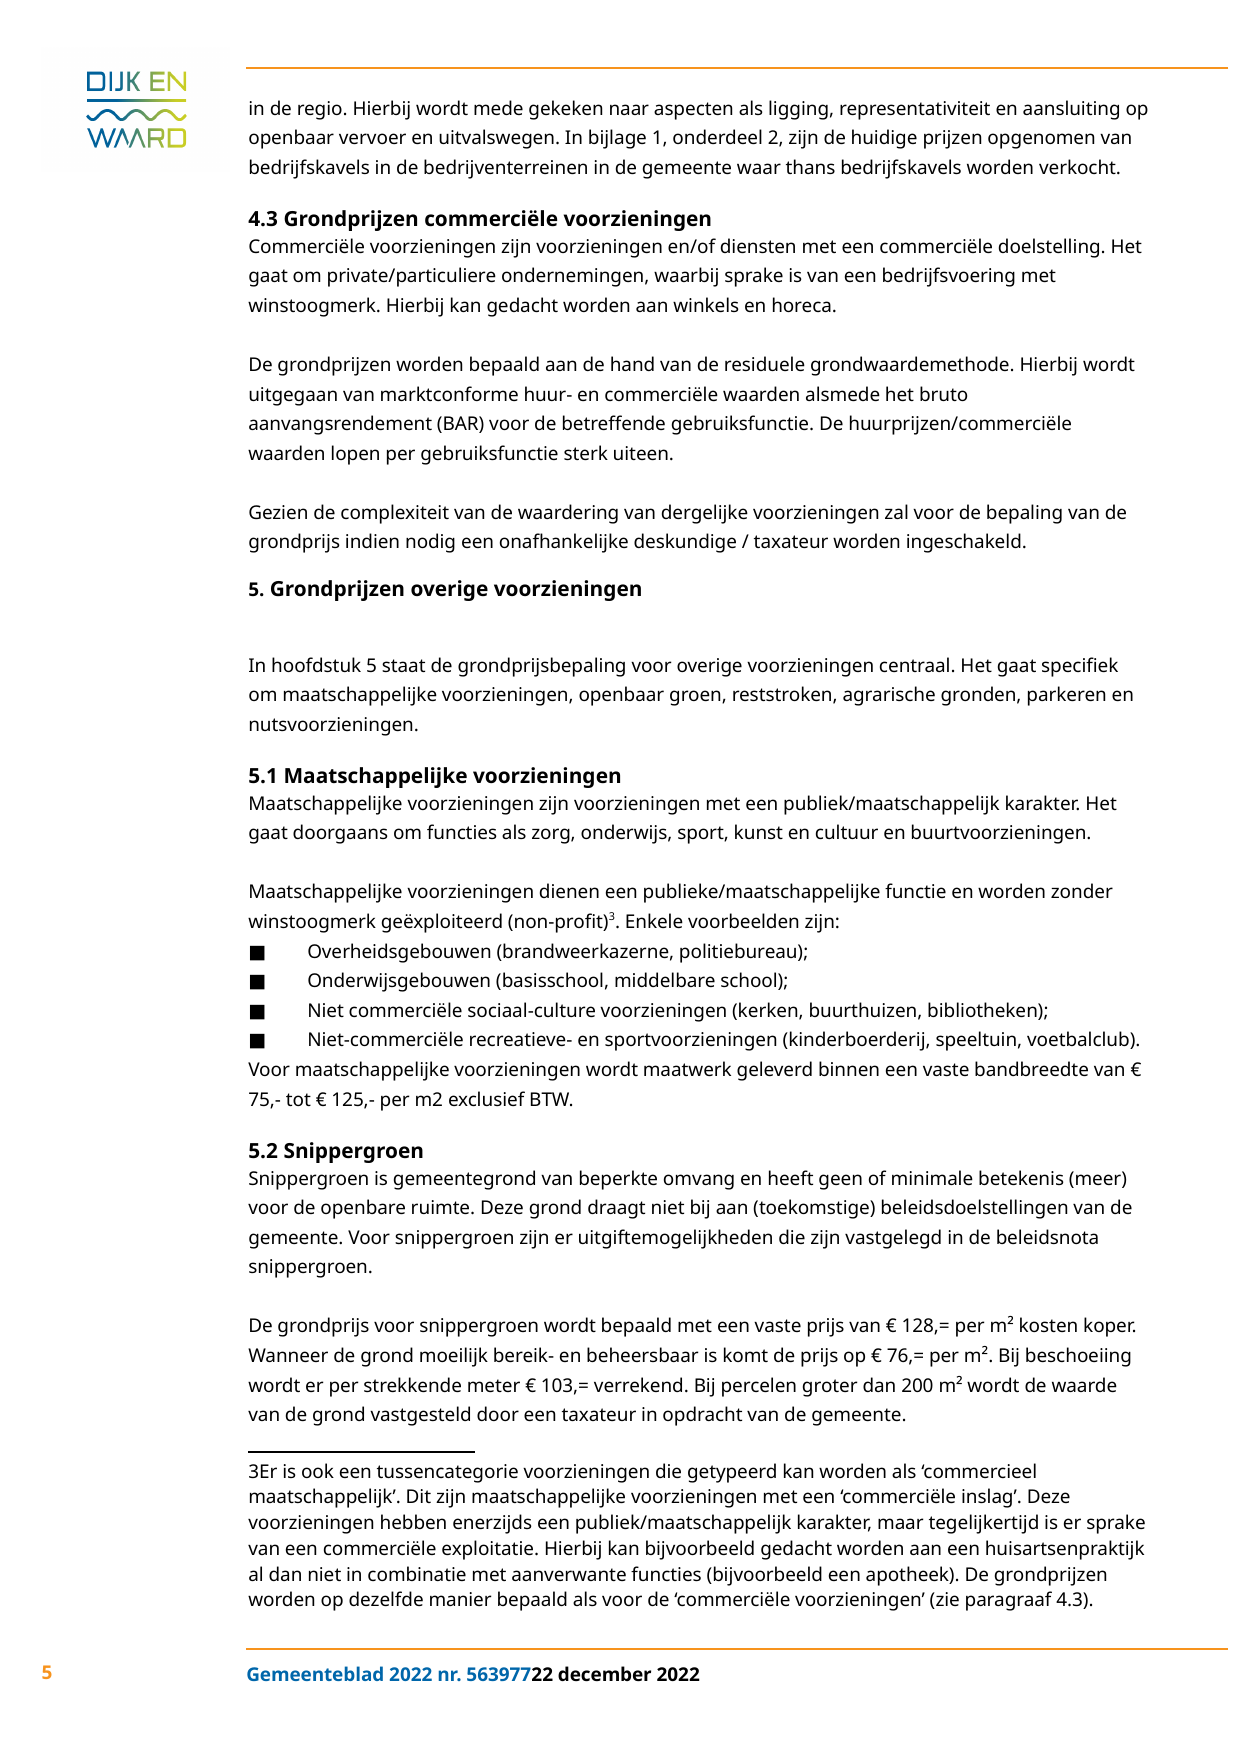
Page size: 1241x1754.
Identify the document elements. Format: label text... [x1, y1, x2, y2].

text 4.3 Grondprijzen commerciële voorzieningen [248, 204, 1152, 233]
text 5. Grondprijzen overige voorzieningen [248, 574, 1152, 603]
list Niet-commerciële recreatieve- en sportvoorzieningen (kinderboerderij, speeltuin, voetbalclub). [248, 1027, 1152, 1052]
text 5.2 Snippergroen [248, 1136, 1152, 1165]
list Overheidsgebouwen (brandweerkazerne, politiebureau); [248, 938, 1152, 964]
picture [41, 47, 231, 172]
text Maatschappelijke voorzieningen zijn voorzieningen met een publiek/maatschappelijk karakter. Het gaat doorgaans om functies als zorg, onderwijs, sport, kunst en cultuur en buurtvoorzieningen. [248, 790, 1152, 845]
text De grondprijs voor snippergroen wordt bepaald met een vaste prijs van € 128,= per m² kosten koper. Wanneer de grond moeilijk bereik- en beheersbaar is komt de prijs op € 76,= per m². Bij beschoeiing wordt er per strekkende meter € 103,= verrekend. Bij percelen groter dan 200 m² wordt de waarde van de grond vastgesteld door een taxateur in opdracht van de gemeente. [248, 1313, 1152, 1427]
text Gezien de complexiteit van de waardering van dergelijke voorzieningen zal voor de bepaling van de grondprijs indien nodig een onafhankelijke deskundige / taxateur worden ingeschakeld. [248, 499, 1152, 554]
text Commerciële voorzieningen zijn voorzieningen en/of diensten met een commerciële doelstelling. Het gaat om private/particuliere ondernemingen, waarbij sprake is van een bedrijfsvoering met winstoogmerk. Hierbij kan gedacht worden aan winkels en horeca. [248, 233, 1152, 318]
text Snippergroen is gemeentegrond van beperkte omvang en heeft geen of minimale betekenis (meer) voor de openbare ruimte. Deze grond draagt niet bij aan (toekomstige) beleidsdoelstellingen van de gemeente. Voor snippergroen zijn er uitgiftemogelijkheden die zijn vastgelegd in de beleidsnota snippergroen. [248, 1165, 1152, 1279]
text Voor maatschappelijke voorzieningen wordt maatwerk geleverd binnen een vaste bandbreedte van € 75,- tot € 125,- per m2 exclusief BTW. [248, 1056, 1152, 1112]
text Maatschappelijke voorzieningen dienen een publieke/maatschappelijke functie en worden zonder winstoogmerk geëxploiteerd (non-profit). Enkele voorbeelden zijn: [248, 879, 1152, 934]
list Onderwijsgebouwen (basisschool, middelbare school); [248, 967, 1152, 993]
text De grondprijzen worden bepaald aan de hand van de residuele grondwaardemethode. Hierbij wordt uitgegaan van marktconforme huur- en commerciële waarden alsmede het bruto aanvangsrendement (BAR) voor de betreffende gebruiksfunctie. De huurprijzen/commerciële waarden lopen per gebruiksfunctie sterk uiteen. [248, 351, 1152, 466]
text in de regio. Hierbij wordt mede gekeken naar aspecten als ligging, representativiteit en aansluiting op openbaar vervoer en uitvalswegen. In bijlage 1, onderdeel 2, zijn de huidige prijzen opgenomen van bedrijfskavels in de bedrijventerreinen in de gemeente waar thans bedrijfskavels worden verkocht. [248, 95, 1152, 180]
text Er is ook een tussencategorie voorzieningen die getypeerd kan worden als ‘commercieel maatschappelijk’. Dit zijn maatschappelijke voorzieningen met een ‘commerciële inslag’. Deze voorzieningen hebben enerzijds een publiek/maatschappelijk karakter, maar tegelijkertijd is er sprake van een commerciële exploitatie. Hierbij kan bijvoorbeeld gedacht worden aan een huisartsenpraktijk al dan niet in combinatie met aanverwante functies (bijvoorbeeld een apotheek). De grondprijzen worden op dezelfde manier bepaald als voor de ‘commerciële voorzieningen’ (zie paragraaf 4.3). [248, 1458, 1152, 1612]
text 5.1 Maatschappelijke voorzieningen [248, 762, 1152, 790]
list Niet commerciële sociaal-culture voorzieningen (kerken, buurthuizen, bibliotheken); [248, 997, 1152, 1023]
text In hoofdstuk 5 staat de grondprijsbepaling voor overige voorzieningen centraal. Het gaat specifiek om maatschappelijke voorzieningen, openbaar groen, reststroken, agrarische gronden, parkeren en nutsvoorzieningen. [248, 652, 1152, 737]
